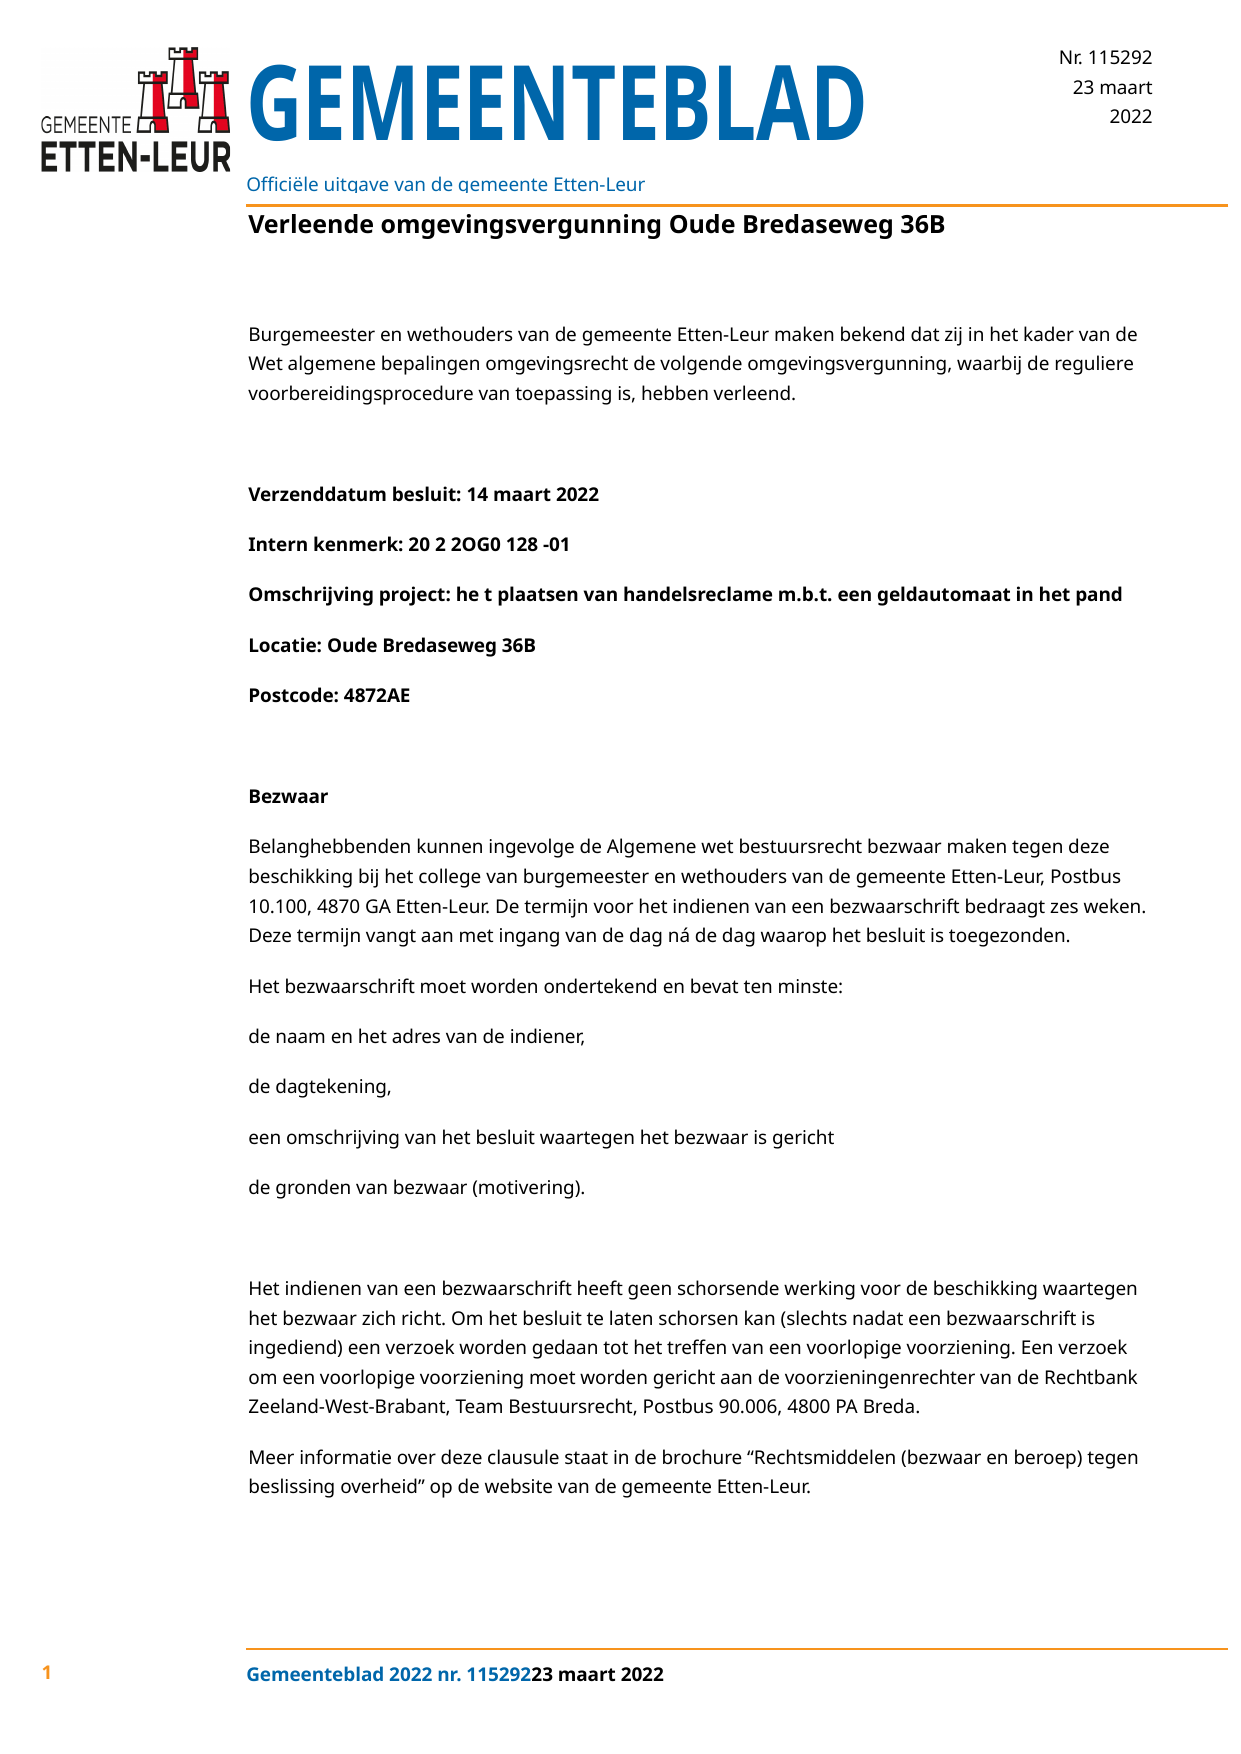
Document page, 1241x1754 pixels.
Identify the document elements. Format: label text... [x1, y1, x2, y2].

text de gronden van bezwaar (motivering). [248, 1174, 1152, 1200]
text Intern kenmerk: 20 2 2OG0 128 -01 [248, 531, 1152, 557]
text Belanghebbenden kunnen ingevolge de Algemene wet bestuursrecht bezwaar maken tegen deze beschikking bij het college van burgemeester en wethouders van de gemeente Etten-Leur, Postbus 10.100, 4870 GA Etten-Leur. De termijn voor het indienen van een bezwaarschrift bedraagt zes weken. Deze termijn vangt aan met ingang van de dag ná de dag waarop het besluit is toegezonden. [248, 834, 1152, 948]
text Bezwaar [248, 783, 1152, 809]
text Het indienen van een bezwaarschrift heeft geen schorsende werking voor de beschikking waartegen het bezwaar zich richt. Om het besluit te laten schorsen kan (slechts nadat een bezwaarschrift is ingediend) een verzoek worden gedaan tot het treffen van een voorlopige voorziening. Een verzoek om een voorlopige voorziening moet worden gericht aan de voorzieningenrechter van de Rechtbank Zeeland-West-Brabant, Team Bestuursrecht, Postbus 90.006, 4800 PA Breda. [248, 1275, 1152, 1419]
text Omschrijving project: he t plaatsen van handelsreclame m.b.t. een geldautomaat in het pand [248, 582, 1152, 607]
text een omschrijving van het besluit waartegen het bezwaar is gericht [248, 1124, 1152, 1150]
text Burgemeester en wethouders van de gemeente Etten-Leur maken bekend dat zij in het kader van de Wet algemene bepalingen omgevingsrecht de volgende omgevingsvergunning, waarbij de reguliere voorbereidingsprocedure van toepassing is, hebben verleend. [248, 321, 1152, 406]
text de dagtekening, [248, 1074, 1152, 1099]
text Locatie: Oude Bredaseweg 36B [248, 632, 1152, 658]
picture [41, 47, 231, 172]
text de naam en het adres van de indiener, [248, 1023, 1152, 1049]
text Verleende omgevingsvergunning Oude Bredaseweg 36B [248, 207, 1152, 241]
text Verzenddatum besluit: 14 maart 2022 [248, 481, 1152, 506]
text Het bezwaarschrift moet worden ondertekend en bevat ten minste: [248, 973, 1152, 998]
text Postcode: 4872AE [248, 682, 1152, 708]
text Meer informatie over deze clausule staat in de brochure “Rechtsmiddelen (bezwaar en beroep) tegen beslissing overheid” op de website van de gemeente Etten-Leur. [248, 1444, 1152, 1499]
